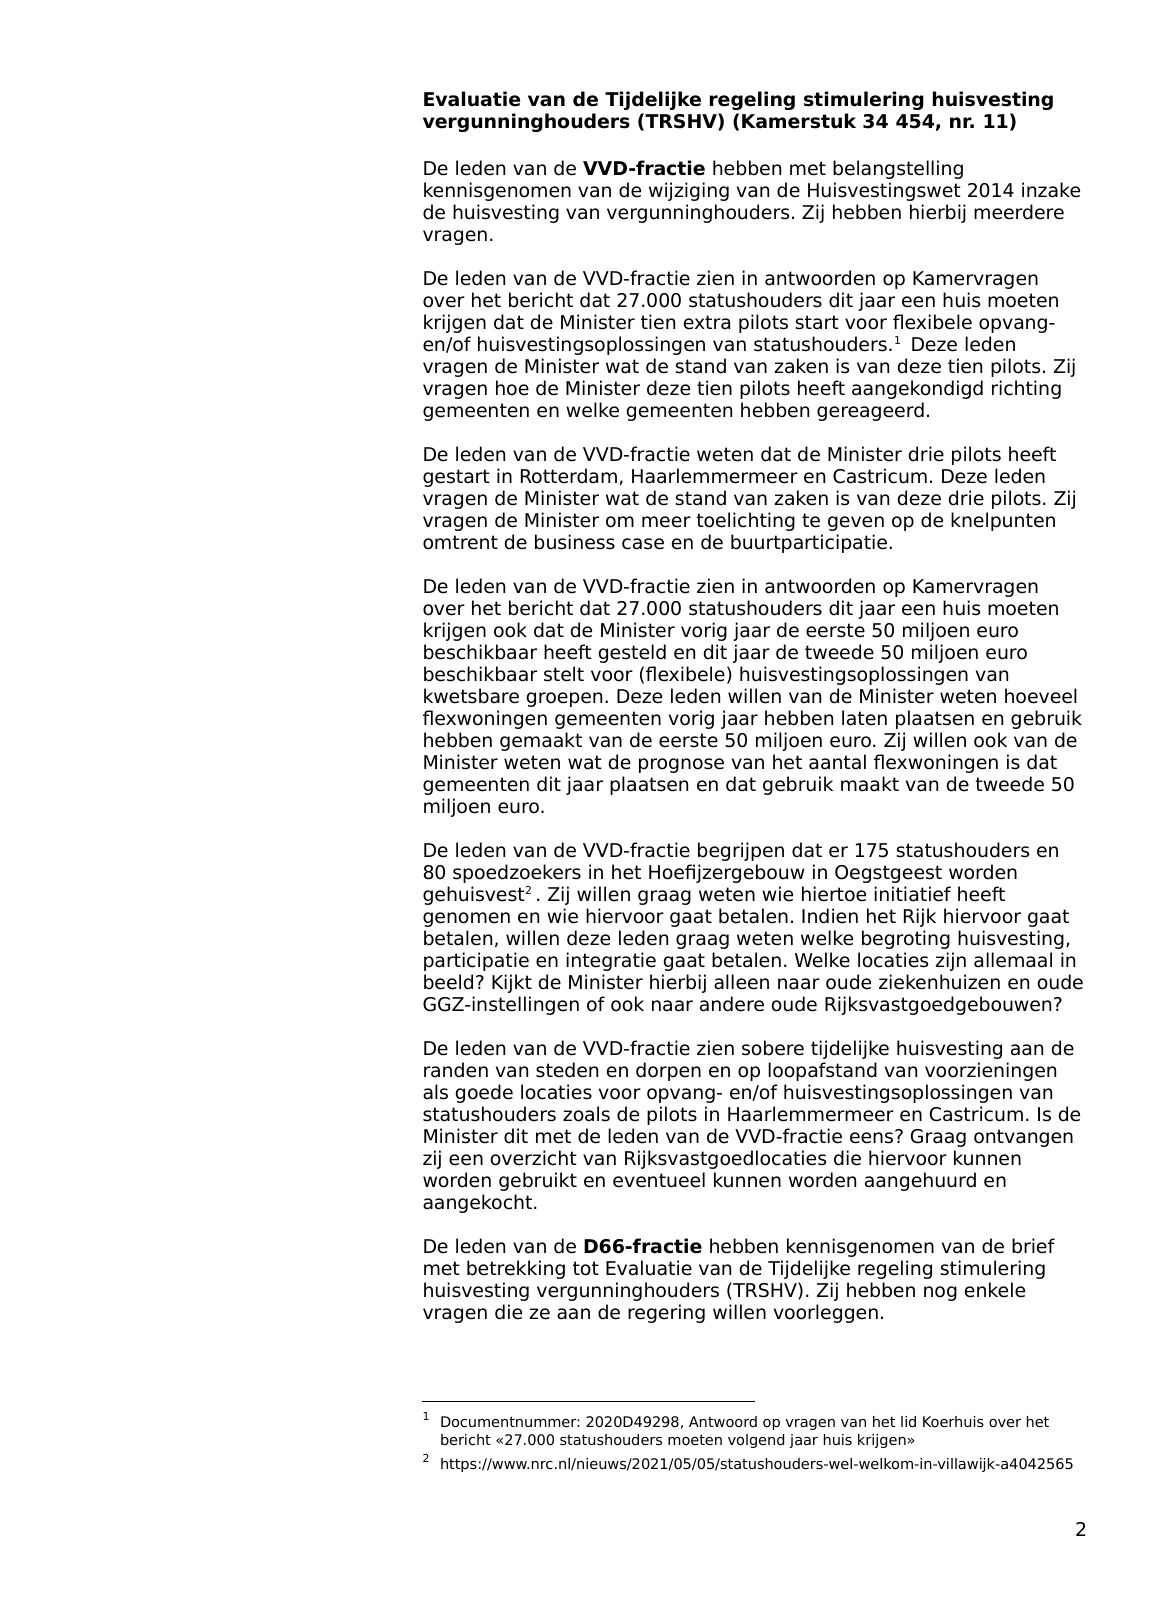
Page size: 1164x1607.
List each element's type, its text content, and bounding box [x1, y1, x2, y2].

text De leden van de VVD-fractie zien in antwoorden op Kamervragen over het bericht dat 27.000 statushouders dit jaar een huis moeten krijgen dat de Minister tien extra pilots start voor flexibele opvang- en/of huisvestingsoplossingen van statushouders. Deze leden vragen de Minister wat de stand van zaken is van deze tien pilots. Zij vragen hoe de Minister deze tien pilots heeft aangekondigd richting gemeenten en welke gemeenten hebben gereageerd. [422, 268, 1087, 422]
text De leden van de VVD-fractie hebben met belangstelling kennisgenomen van de wijziging van de Huisvestingswet 2014 inzake de huisvesting van vergunninghouders. Zij hebben hierbij meerdere vragen. [422, 158, 1087, 246]
text De leden van de VVD-fractie weten dat de Minister drie pilots heeft gestart in Rotterdam, Haarlemmermeer en Castricum. Deze leden vragen de Minister wat de stand van zaken is van deze drie pilots. Zij vragen de Minister om meer toelichting te geven op de knelpunten omtrent de business case en de buurtparticipatie. [422, 444, 1087, 554]
text De leden van de VVD-fractie begrijpen dat er 175 statushouders en 80 spoedzoekers in het Hoefijzergebouw in Oegstgeest worden gehuisvest. Zij willen graag weten wie hiertoe initiatief heeft genomen en wie hiervoor gaat betalen. Indien het Rijk hiervoor gaat betalen, willen deze leden graag weten welke begroting huisvesting, participatie en integratie gaat betalen. Welke locaties zijn allemaal in beeld? Kijkt de Minister hierbij alleen naar oude ziekenhuizen en oude GGZ-instellingen of ook naar andere oude Rijksvastgoedgebouwen? [422, 840, 1087, 1016]
text De leden van de VVD-fractie zien sobere tijdelijke huisvesting aan de randen van steden en dorpen en op loopafstand van voorzieningen als goede locaties voor opvang- en/of huisvestingsoplossingen van statushouders zoals de pilots in Haarlemmermeer en Castricum. Is de Minister dit met de leden van de VVD-fractie eens? Graag ontvangen zij een overzicht van Rijksvastgoedlocaties die hiervoor kunnen worden gebruikt en eventueel kunnen worden aangehuurd en aangekocht. [422, 1038, 1087, 1214]
subtitle Evaluatie van de Tijdelijke regeling stimulering huisvesting vergunninghouders (TRSHV) (Kamerstuk 34 454, nr. 11) [422, 89, 1087, 133]
text https://www.nrc.nl/nieuws/2021/05/05/statushouders-wel-welkom-in-villawijk-a4042565 [422, 1452, 1087, 1474]
text De leden van de VVD-fractie zien in antwoorden op Kamervragen over het bericht dat 27.000 statushouders dit jaar een huis moeten krijgen ook dat de Minister vorig jaar de eerste 50 miljoen euro beschikbaar heeft gesteld en dit jaar de tweede 50 miljoen euro beschikbaar stelt voor (flexibele) huisvestingsoplossingen van kwetsbare groepen. Deze leden willen van de Minister weten hoeveel flexwoningen gemeenten vorig jaar hebben laten plaatsen en gebruik hebben gemaakt van de eerste 50 miljoen euro. Zij willen ook van de Minister weten wat de prognose van het aantal flexwoningen is dat gemeenten dit jaar plaatsen en dat gebruik maakt van de tweede 50 miljoen euro. [422, 576, 1087, 818]
text De leden van de D66-fractie hebben kennisgenomen van de brief met betrekking tot Evaluatie van de Tijdelijke regeling stimulering huisvesting vergunninghouders (TRSHV). Zij hebben nog enkele vragen die ze aan de regering willen voorleggen. [422, 1236, 1087, 1324]
text Documentnummer: 2020D49298, Antwoord op vragen van het lid Koerhuis over het bericht «27.000 statushouders moeten volgend jaar huis krijgen» [422, 1410, 1087, 1449]
